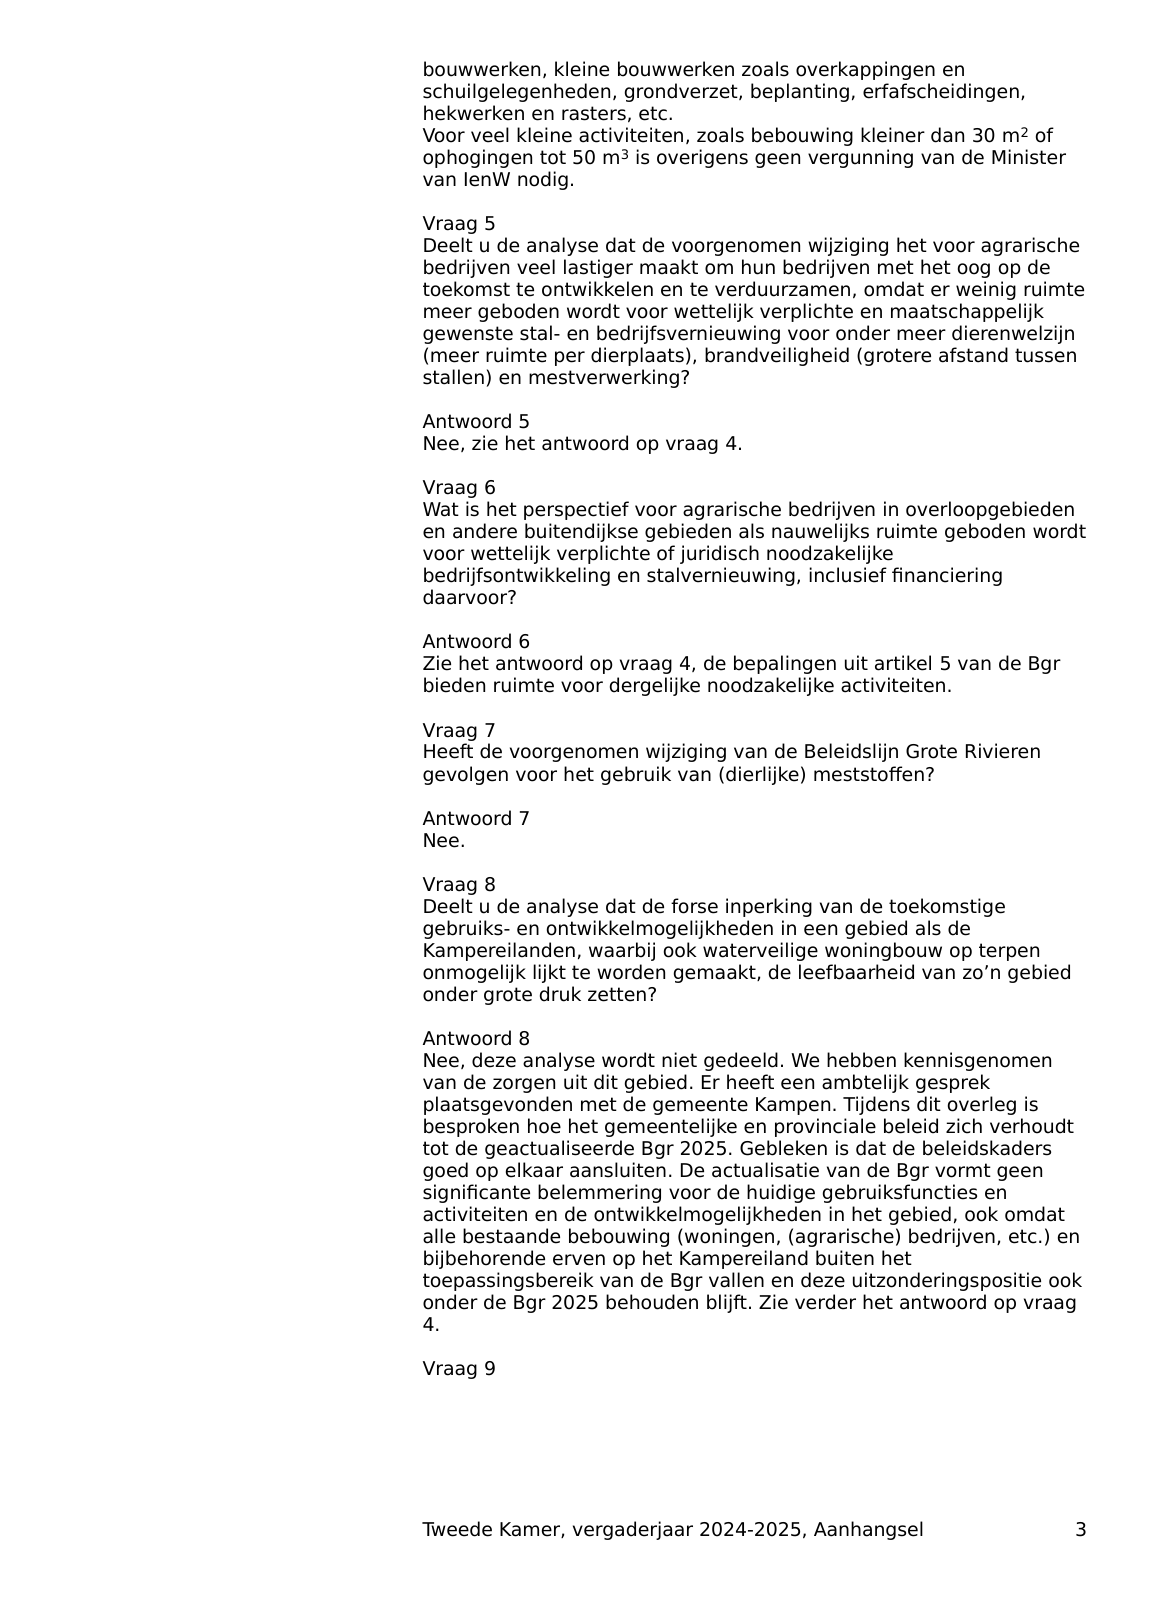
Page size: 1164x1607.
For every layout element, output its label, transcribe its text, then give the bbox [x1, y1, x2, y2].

text Antwoord 6 [422, 631, 1087, 653]
text Vraag 7 [422, 719, 1087, 741]
text Zie het antwoord op vraag 4, de bepalingen uit artikel 5 van de Bgr bieden ruimte voor dergelijke noodzakelijke activiteiten. [422, 653, 1087, 697]
text Nee. [422, 829, 1087, 852]
text Heeft de voorgenomen wijziging van de Beleidslijn Grote Rivieren gevolgen voor het gebruik van (dierlijke) meststoffen? [422, 741, 1087, 785]
text Antwoord 5 [422, 411, 1087, 433]
text Antwoord 7 [422, 808, 1087, 829]
text Vraag 9 [422, 1358, 1087, 1380]
text Wat is het perspectief voor agrarische bedrijven in overloopgebieden en andere buitendijkse gebieden als nauwelijks ruimte geboden wordt voor wettelijk verplichte of juridisch noodzakelijke bedrijfsontwikkeling en stalvernieuwing, inclusief financiering daarvoor? [422, 499, 1087, 609]
text Antwoord 8 [422, 1028, 1087, 1050]
text bouwwerken, kleine bouwwerken zoals overkappingen en schuilgelegenheden, grondverzet, beplanting, erfafscheidingen, hekwerken en rasters, etc. [422, 59, 1087, 125]
text Voor veel kleine activiteiten, zoals bebouwing kleiner dan 30 m2 of ophogingen tot 50 m3 is overigens geen vergunning van de Minister van IenW nodig. [422, 125, 1087, 191]
text Deelt u de analyse dat de voorgenomen wijziging het voor agrarische bedrijven veel lastiger maakt om hun bedrijven met het oog op de toekomst te ontwikkelen en te verduurzamen, omdat er weinig ruimte meer geboden wordt voor wettelijk verplichte en maatschappelijk gewenste stal- en bedrijfsvernieuwing voor onder meer dierenwelzijn (meer ruimte per dierplaats), brandveiligheid (grotere afstand tussen stallen) en mestverwerking? [422, 235, 1087, 389]
text Nee, deze analyse wordt niet gedeeld. We hebben kennisgenomen van de zorgen uit dit gebied. Er heeft een ambtelijk gesprek plaatsgevonden met de gemeente Kampen. Tijdens dit overleg is besproken hoe het gemeentelijke en provinciale beleid zich verhoudt tot de geactualiseerde Bgr 2025. Gebleken is dat de beleidskaders goed op elkaar aansluiten. De actualisatie van de Bgr vormt geen significante belemmering voor de huidige gebruiksfuncties en activiteiten en de ontwikkelmogelijkheden in het gebied, ook omdat alle bestaande bebouwing (woningen, (agrarische) bedrijven, etc.) en bijbehorende erven op het Kampereiland buiten het toepassingsbereik van de Bgr vallen en deze uitzonderingspositie ook onder de Bgr 2025 behouden blijft. Zie verder het antwoord op vraag 4. [422, 1050, 1087, 1336]
text Vraag 6 [422, 477, 1087, 499]
text Deelt u de analyse dat de forse inperking van de toekomstige gebruiks- en ontwikkelmogelijkheden in een gebied als de Kampereilanden, waarbij ook waterveilige woningbouw op terpen onmogelijk lijkt te worden gemaakt, de leefbaarheid van zo’n gebied onder grote druk zetten? [422, 896, 1087, 1006]
text Vraag 8 [422, 874, 1087, 896]
text Vraag 5 [422, 213, 1087, 235]
text Nee, zie het antwoord op vraag 4. [422, 433, 1087, 455]
